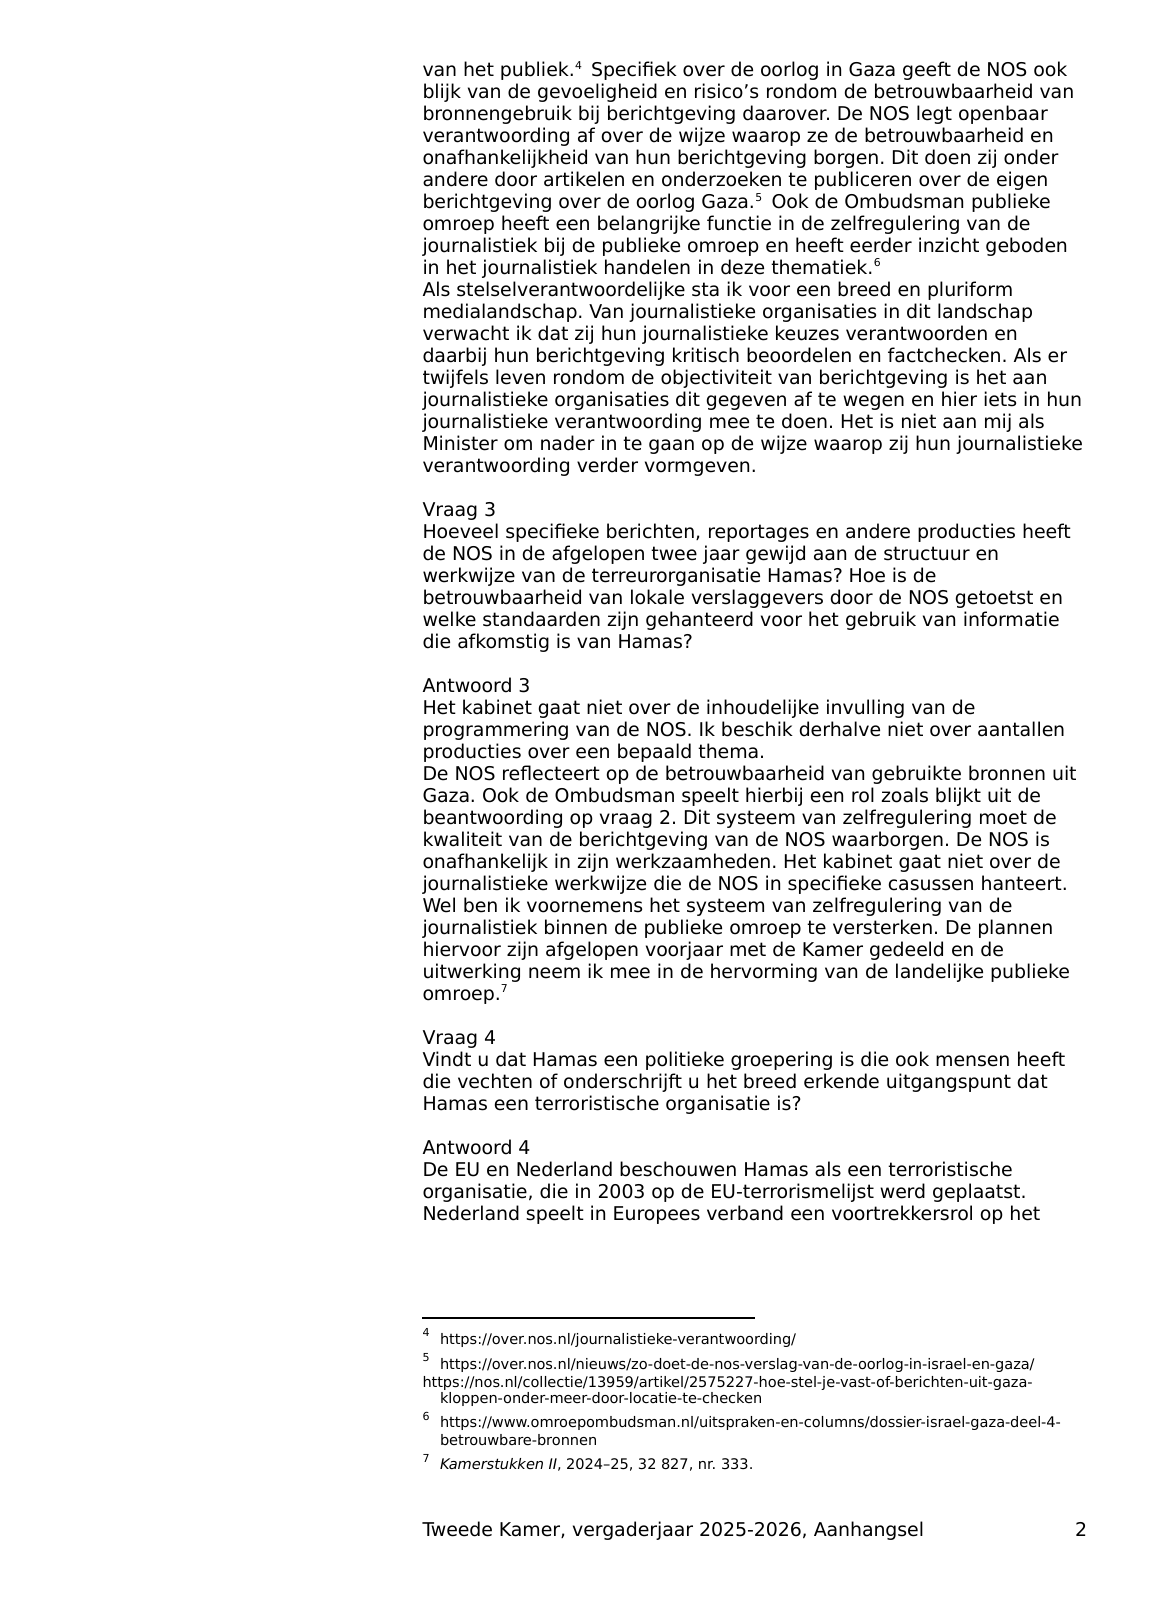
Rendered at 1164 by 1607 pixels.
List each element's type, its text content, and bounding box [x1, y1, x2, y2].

text Vraag 3 [422, 499, 1087, 521]
text Hoeveel specifieke berichten, reportages en andere producties heeft de NOS in de afgelopen twee jaar gewijd aan de structuur en werkwijze van de terreurorganisatie Hamas? Hoe is de betrouwbaarheid van lokale verslaggevers door de NOS getoetst en welke standaarden zijn gehanteerd voor het gebruik van informatie die afkomstig is van Hamas? [422, 521, 1087, 653]
text van het publiek. Specifiek over de oorlog in Gaza geeft de NOS ook blijk van de gevoeligheid en risico’s rondom de betrouwbaarheid van bronnengebruik bij berichtgeving daarover. De NOS legt openbaar verantwoording af over de wijze waarop ze de betrouwbaarheid en onafhankelijkheid van hun berichtgeving borgen. Dit doen zij onder andere door artikelen en onderzoeken te publiceren over de eigen berichtgeving over de oorlog Gaza. Ook de Ombudsman publieke omroep heeft een belangrijke functie in de zelfregulering van de journalistiek bij de publieke omroep en heeft eerder inzicht geboden in het journalistiek handelen in deze thematiek. [422, 59, 1087, 279]
text Antwoord 3 [422, 675, 1087, 697]
text https://www.omroepombudsman.nl/uitspraken-en-columns/dossier-israel-gaza-deel-4-betrouwbare-bronnen [422, 1410, 1087, 1449]
text Vraag 4 [422, 1027, 1087, 1049]
text De EU en Nederland beschouwen Hamas als een terroristische organisatie, die in 2003 op de EU-terrorismelijst werd geplaatst. Nederland speelt in Europees verband een voortrekkersrol op het [422, 1159, 1087, 1269]
text Als stelselverantwoordelijke sta ik voor een breed en pluriform medialandschap. Van journalistieke organisaties in dit landschap verwacht ik dat zij hun journalistieke keuzes verantwoorden en daarbij hun berichtgeving kritisch beoordelen en factchecken. Als er twijfels leven rondom de objectiviteit van berichtgeving is het aan journalistieke organisaties dit gegeven af te wegen en hier iets in hun journalistieke verantwoording mee te doen. Het is niet aan mij als Minister om nader in te gaan op de wijze waarop zij hun journalistieke verantwoording verder vormgeven. [422, 279, 1087, 477]
text Vindt u dat Hamas een politieke groepering is die ook mensen heeft die vechten of onderschrijft u het breed erkende uitgangspunt dat Hamas een terroristische organisatie is? [422, 1049, 1087, 1115]
text https://over.nos.nl/journalistieke-verantwoording/ [422, 1327, 1087, 1349]
text Kamerstukken II, 2024–25, 32 827, nr. 333. [422, 1452, 1087, 1474]
text De NOS reflecteert op de betrouwbaarheid van gebruikte bronnen uit Gaza. Ook de Ombudsman speelt hierbij een rol zoals blijkt uit de beantwoording op vraag 2. Dit systeem van zelfregulering moet de kwaliteit van de berichtgeving van de NOS waarborgen. De NOS is onafhankelijk in zijn werkzaamheden. Het kabinet gaat niet over de journalistieke werkwijze die de NOS in specifieke casussen hanteert. Wel ben ik voornemens het systeem van zelfregulering van de journalistiek binnen de publieke omroep te versterken. De plannen hiervoor zijn afgelopen voorjaar met de Kamer gedeeld en de uitwerking neem ik mee in de hervorming van de landelijke publieke omroep. [422, 763, 1087, 1004]
text Antwoord 4 [422, 1137, 1087, 1159]
text Het kabinet gaat niet over de inhoudelijke invulling van de programmering van de NOS. Ik beschik derhalve niet over aantallen producties over een bepaald thema. [422, 697, 1087, 763]
text https://over.nos.nl/nieuws/zo-doet-de-nos-verslag-van-de-oorlog-in-israel-en-gaza/ [422, 1352, 1087, 1374]
text https://nos.nl/collectie/13959/artikel/2575227-hoe-stel-je-vast-of-berichten-uit-gaza-kloppen-onder-meer-door-locatie-te-checken [422, 1374, 1087, 1407]
